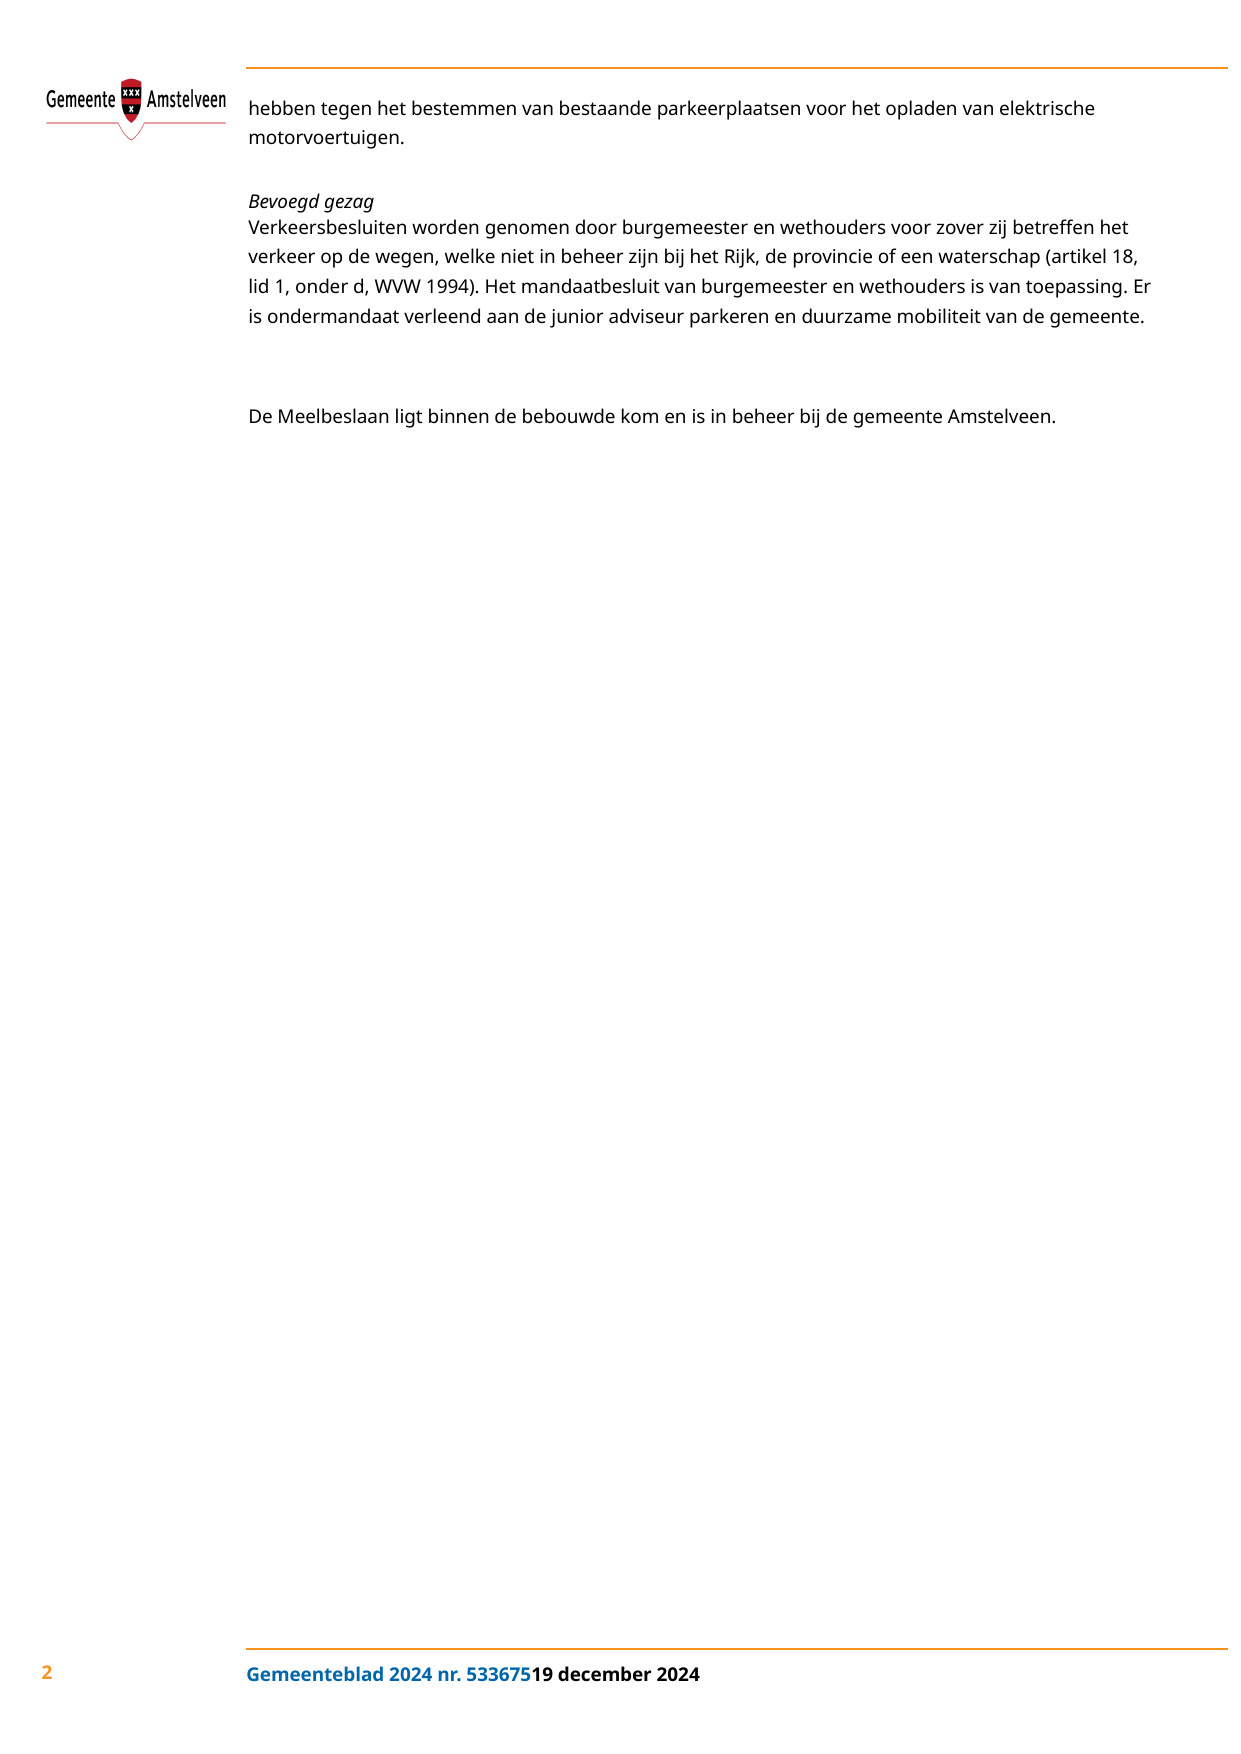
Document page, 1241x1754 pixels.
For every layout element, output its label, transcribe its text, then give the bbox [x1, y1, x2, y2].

text Bevoegd gezag [248, 188, 1152, 214]
picture [41, 47, 231, 172]
text hebben tegen het bestemmen van bestaande parkeerplaatsen voor het opladen van elektrische motorvoertuigen. [248, 95, 1152, 150]
text Verkeersbesluiten worden genomen door burgemeester en wethouders voor zover zij betreffen het verkeer op de wegen, welke niet in beheer zijn bij het Rijk, de provincie of een waterschap (artikel 18, lid 1, onder d, WVW 1994). Het mandaatbesluit van burgemeester en wethouders is van toepassing. Er is ondermandaat verleend aan de junior adviseur parkeren en duurzame mobiliteit van de gemeente. [248, 214, 1152, 328]
text De Meelbeslaan ligt binnen de bebouwde kom en is in beheer bij de gemeente Amstelveen. [248, 404, 1152, 429]
